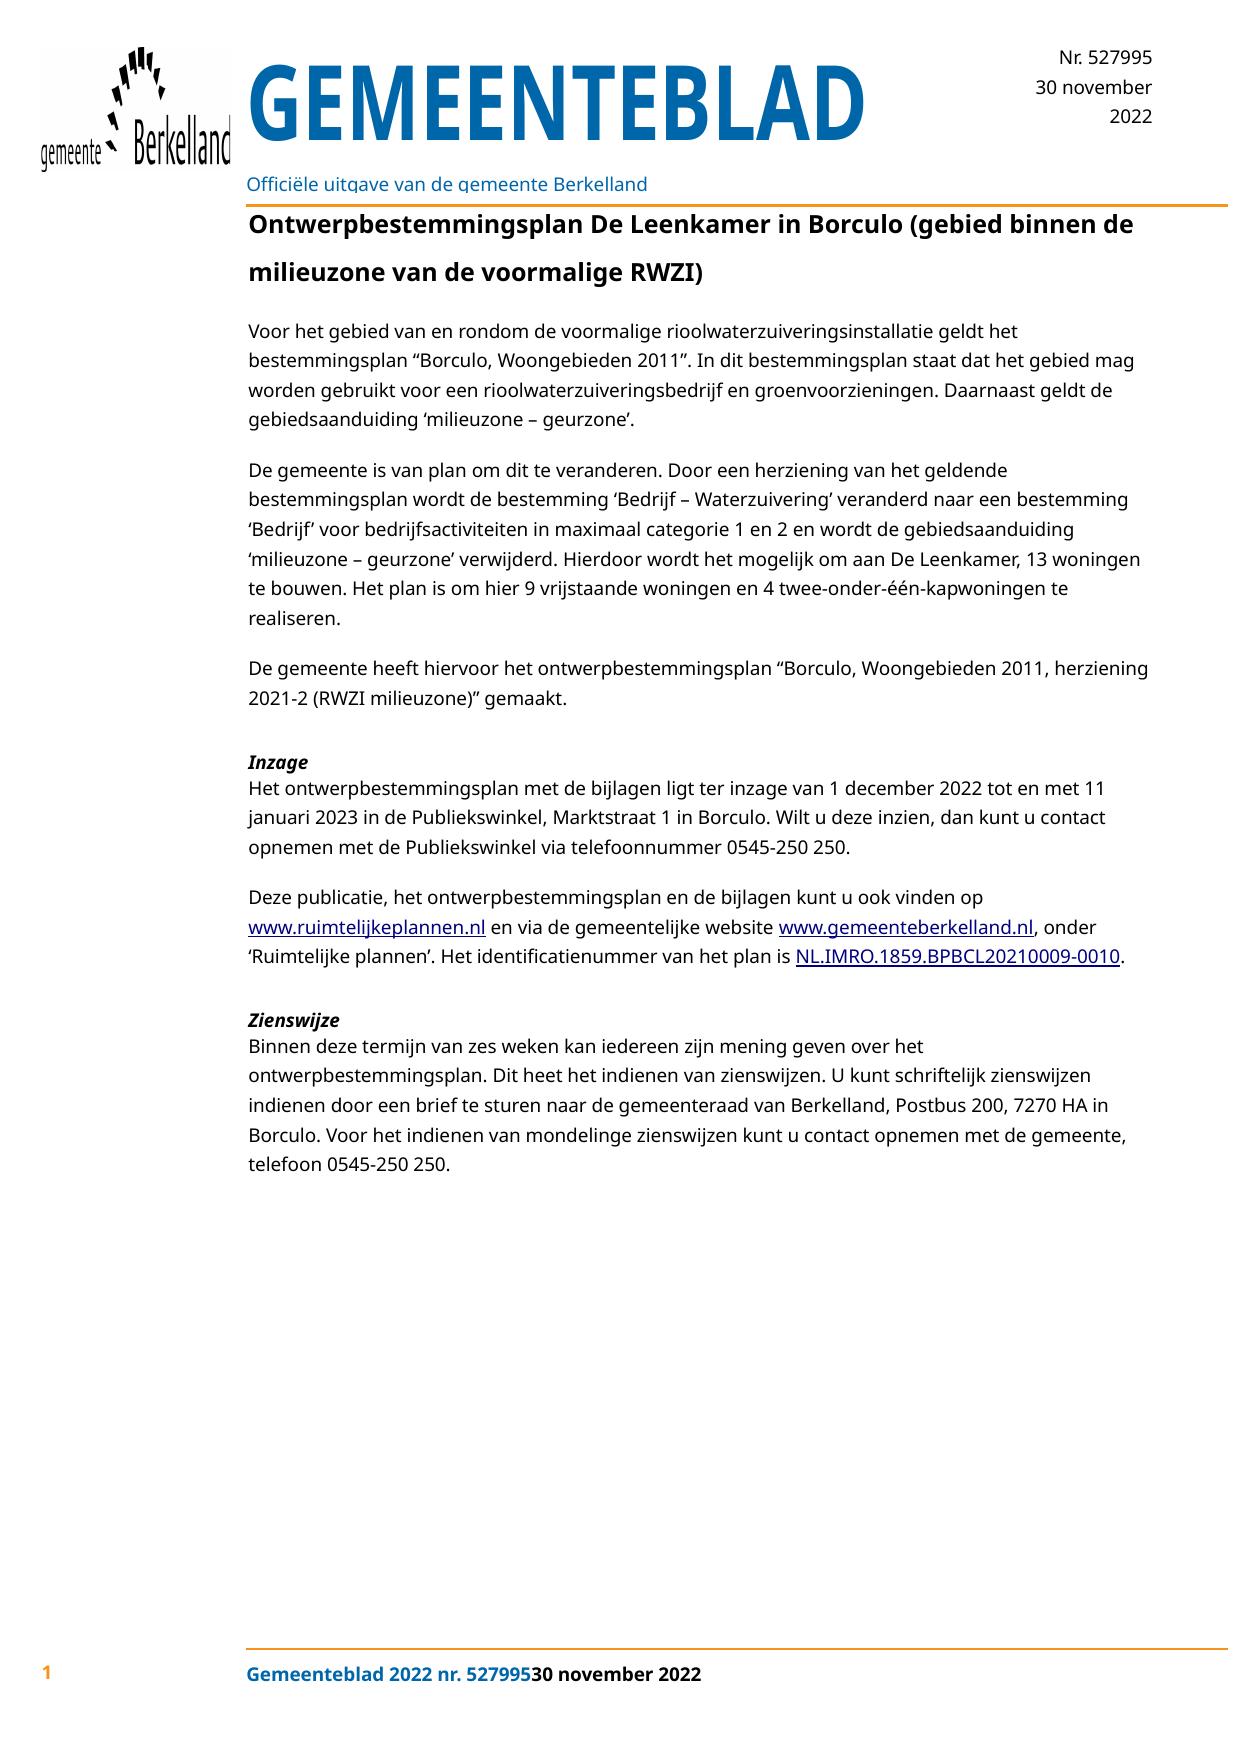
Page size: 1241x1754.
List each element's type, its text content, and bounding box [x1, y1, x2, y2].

text De gemeente heeft hiervoor het ontwerpbestemmingsplan “Borculo, Woongebieden 2011, herziening 2021-2 (RWZI milieuzone)” gemaakt. [248, 655, 1152, 711]
text De gemeente is van plan om dit te veranderen. Door een herziening van het geldende bestemmingsplan wordt de bestemming ‘Bedrijf – Waterzuivering’ veranderd naar een bestemming ‘Bedrijf’ voor bedrijfsactiviteiten in maximaal categorie 1 en 2 en wordt de gebiedsaanduiding ‘milieuzone – geurzone’ verwijderd. Hierdoor wordt het mogelijk om aan De Leenkamer, 13 woningen te bouwen. Het plan is om hier 9 vrijstaande woningen en 4 twee-onder-één-kapwoningen te realiseren. [248, 457, 1152, 631]
text Deze publicatie, het ontwerpbestemmingsplan en de bijlagen kunt u ook vinden op www.ruimtelijkeplannen.nl en via de gemeentelijke website www.gemeenteberkelland.nl, onder ‘Ruimtelijke plannen’. Het identificatienummer van het plan is NL.IMRO.1859.BPBCL20210009-0010. [248, 884, 1152, 969]
text Inzage [248, 749, 1152, 775]
picture [41, 47, 231, 172]
text Voor het gebied van en rondom de voormalige rioolwaterzuiveringsinstallatie geldt het bestemmingsplan “Borculo, Woongebieden 2011”. In dit bestemmingsplan staat dat het gebied mag worden gebruikt voor een rioolwaterzuiveringsbedrijf en groenvoorzieningen. Daarnaast geldt de gebiedsaanduiding ‘milieuzone – geurzone’. [248, 318, 1152, 432]
text Binnen deze termijn van zes weken kan iedereen zijn mening geven over het ontwerpbestemmingsplan. Dit heet het indienen van zienswijzen. U kunt schriftelijk zienswijzen indienen door een brief te sturen naar de gemeenteraad van Berkelland, Postbus 200, 7270 HA in Borculo. Voor het indienen van mondelinge zienswijzen kunt u contact opnemen met de gemeente, telefoon 0545-250 250. [248, 1033, 1152, 1177]
text Ontwerpbestemmingsplan De Leenkamer in Borculo (gebied binnen de milieuzone van de voormalige RWZI) [248, 207, 1152, 288]
text Zienswijze [248, 1007, 1152, 1033]
text Het ontwerpbestemmingsplan met de bijlagen ligt ter inzage van 1 december 2022 tot en met 11 januari 2023 in de Publiekswinkel, Marktstraat 1 in Borculo. Wilt u deze inzien, dan kunt u contact opnemen met de Publiekswinkel via telefoonnummer 0545-250 250. [248, 775, 1152, 859]
